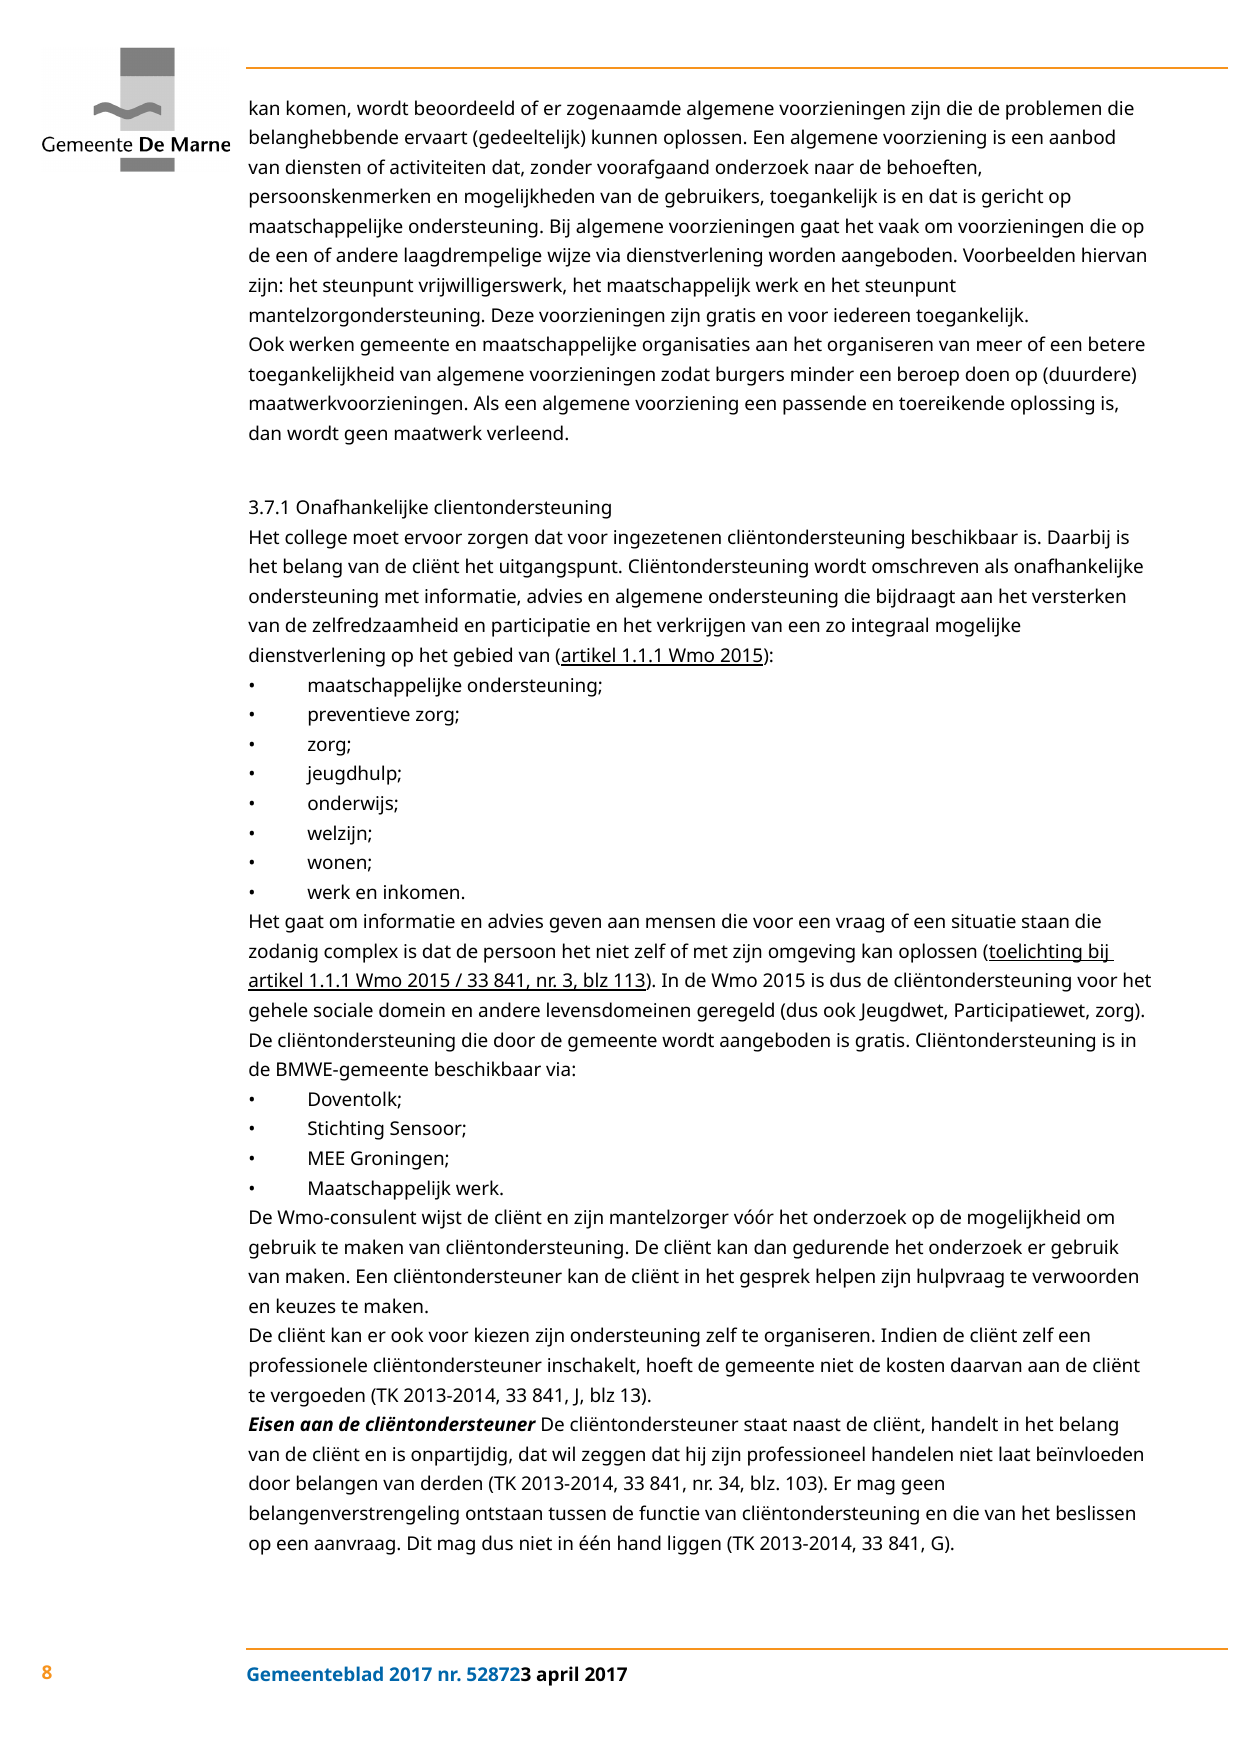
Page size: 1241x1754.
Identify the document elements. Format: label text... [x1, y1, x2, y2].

list Doventolk; [248, 1086, 1152, 1112]
text Het gaat om informatie en advies geven aan mensen die voor een vraag of een situatie staan die zodanig complex is dat de persoon het niet zelf of met zijn omgeving kan oplossen (toelichting bij artikel 1.1.1 Wmo 2015 / 33 841, nr. 3, blz 113). In de Wmo 2015 is dus de cliëntondersteuning voor het gehele sociale domein en andere levensdomeinen geregeld (dus ook Jeugdwet, Participatiewet, zorg). [248, 908, 1152, 1023]
list werk en inkomen. [248, 879, 1152, 904]
text De Wmo-consulent wijst de cliënt en zijn mantelzorger vóór het onderzoek op de mogelijkheid om gebruik te maken van cliëntondersteuning. De cliënt kan dan gedurende het onderzoek er gebruik van maken. Een cliëntondersteuner kan de cliënt in het gesprek helpen zijn hulpvraag te verwoorden en keuzes te maken. [248, 1204, 1152, 1319]
list zorg; [248, 731, 1152, 757]
list Stichting Sensoor; [248, 1116, 1152, 1141]
list welzijn; [248, 820, 1152, 845]
text De cliëntondersteuning die door de gemeente wordt aangeboden is gratis. Cliëntondersteuning is in de BMWE-gemeente beschikbaar via: [248, 1027, 1152, 1082]
text De cliënt kan er ook voor kiezen zijn ondersteuning zelf te organiseren. Indien de cliënt zelf een professionele cliëntondersteuner inschakelt, hoeft de gemeente niet de kosten daarvan aan de cliënt te vergoeden (TK 2013-2014, 33 841, J, blz 13). [248, 1323, 1152, 1407]
text Het college moet ervoor zorgen dat voor ingezetenen cliëntondersteuning beschikbaar is. Daarbij is het belang van de cliënt het uitgangspunt. Cliëntondersteuning wordt omschreven als onafhankelijke ondersteuning met informatie, advies en algemene ondersteuning die bijdraagt aan het versterken van de zelfredzaamheid en participatie en het verkrijgen van een zo integraal mogelijke dienstverlening op het gebied van (artikel 1.1.1 Wmo 2015): [248, 524, 1152, 668]
list MEE Groningen; [248, 1145, 1152, 1171]
text Eisen aan de cliëntondersteuner De cliëntondersteuner staat naast de cliënt, handelt in het belang van de cliënt en is onpartijdig, dat wil zeggen dat hij zijn professioneel handelen niet laat beïnvloeden door belangen van derden (TK 2013-2014, 33 841, nr. 34, blz. 103). Er mag geen belangenverstrengeling ontstaan tussen de functie van cliëntondersteuning en die van het beslissen op een aanvraag. Dit mag dus niet in één hand liggen (TK 2013-2014, 33 841, G). [248, 1411, 1152, 1555]
text 3.7.1 Onafhankelijke clientondersteuning [248, 494, 1152, 520]
list preventieve zorg; [248, 701, 1152, 727]
list wonen; [248, 849, 1152, 875]
text Ook werken gemeente en maatschappelijke organisaties aan het organiseren van meer of een betere toegankelijkheid van algemene voorzieningen zodat burgers minder een beroep doen op (duurdere) maatwerkvoorzieningen. Als een algemene voorziening een passende en toereikende oplossing is, dan wordt geen maatwerk verleend. [248, 331, 1152, 446]
text kan komen, wordt beoordeeld of er zogenaamde algemene voorzieningen zijn die de problemen die belanghebbende ervaart (gedeeltelijk) kunnen oplossen. Een algemene voorziening is een aanbod van diensten of activiteiten dat, zonder voorafgaand onderzoek naar de behoeften, persoonskenmerken en mogelijkheden van de gebruikers, toegankelijk is en dat is gericht op maatschappelijke ondersteuning. Bij algemene voorzieningen gaat het vaak om voorzieningen die op de een of andere laagdrempelige wijze via dienstverlening worden aangeboden. Voorbeelden hiervan zijn: het steunpunt vrijwilligerswerk, het maatschappelijk werk en het steunpunt mantelzorgondersteuning. Deze voorzieningen zijn gratis en voor iedereen toegankelijk. [248, 95, 1152, 328]
picture [41, 47, 231, 172]
list maatschappelijke ondersteuning; [248, 672, 1152, 697]
list Maatschappelijk werk. [248, 1175, 1152, 1200]
list jeugdhulp; [248, 761, 1152, 786]
list onderwijs; [248, 790, 1152, 816]
